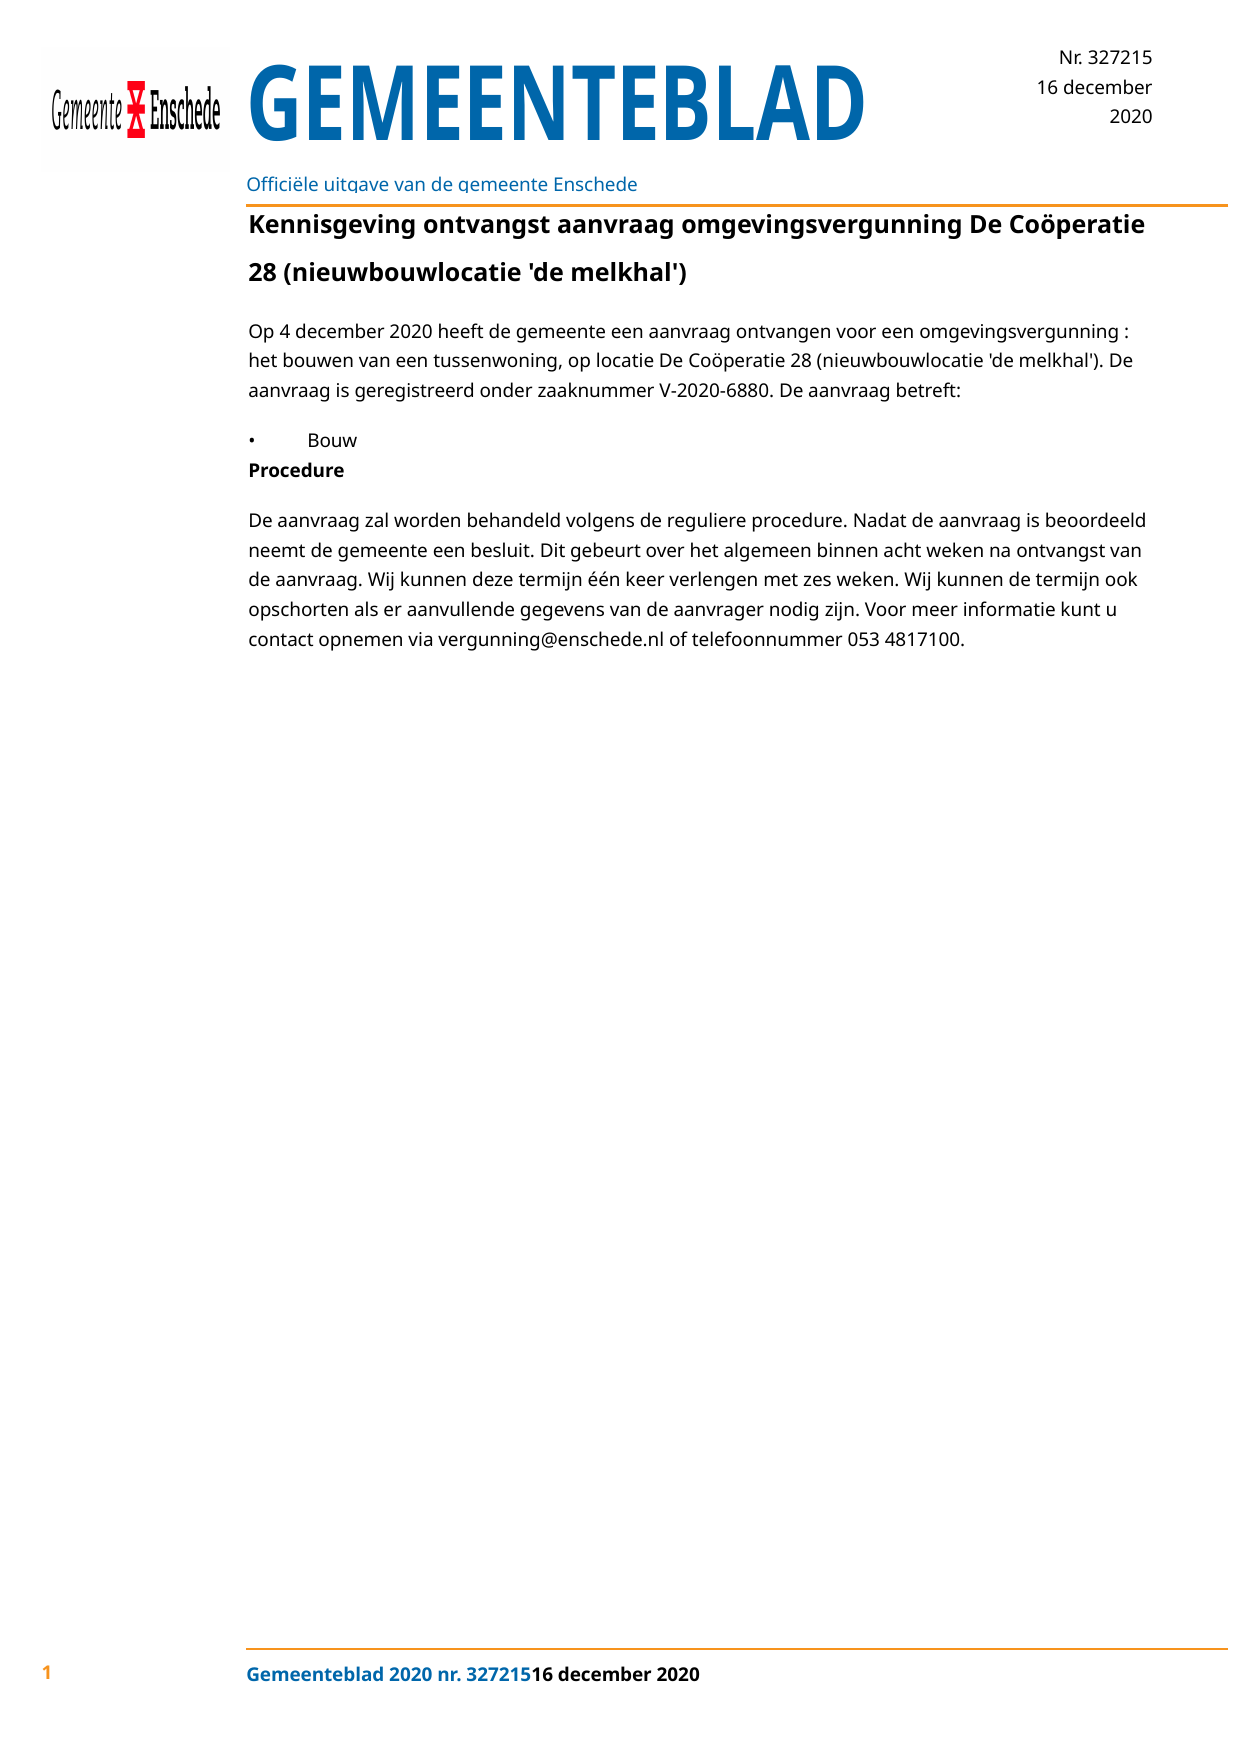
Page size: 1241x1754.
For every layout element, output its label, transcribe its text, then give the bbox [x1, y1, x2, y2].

text Op 4 december 2020 heeft de gemeente een aanvraag ontvangen voor een omgevingsvergunning : het bouwen van een tussenwoning, op locatie De Coöperatie 28 (nieuwbouwlocatie 'de melkhal'). De aanvraag is geregistreerd onder zaaknummer V-2020-6880. De aanvraag betreft: [248, 318, 1152, 403]
text Kennisgeving ontvangst aanvraag omgevingsvergunning De Coöperatie 28 (nieuwbouwlocatie 'de melkhal') [248, 207, 1152, 288]
picture [41, 47, 231, 172]
text De aanvraag zal worden behandeld volgens de reguliere procedure. Nadat de aanvraag is beoordeeld neemt de gemeente een besluit. Dit gebeurt over het algemeen binnen acht weken na ontvangst van de aanvraag. Wij kunnen deze termijn één keer verlengen met zes weken. Wij kunnen de termijn ook opschorten als er aanvullende gegevens van de aanvrager nodig zijn. Voor meer informatie kunt u contact opnemen via vergunning@enschede.nl of telefoonnummer 053 4817100. [248, 507, 1152, 652]
list Bouw [248, 427, 1152, 453]
text Procedure [248, 457, 1152, 483]
